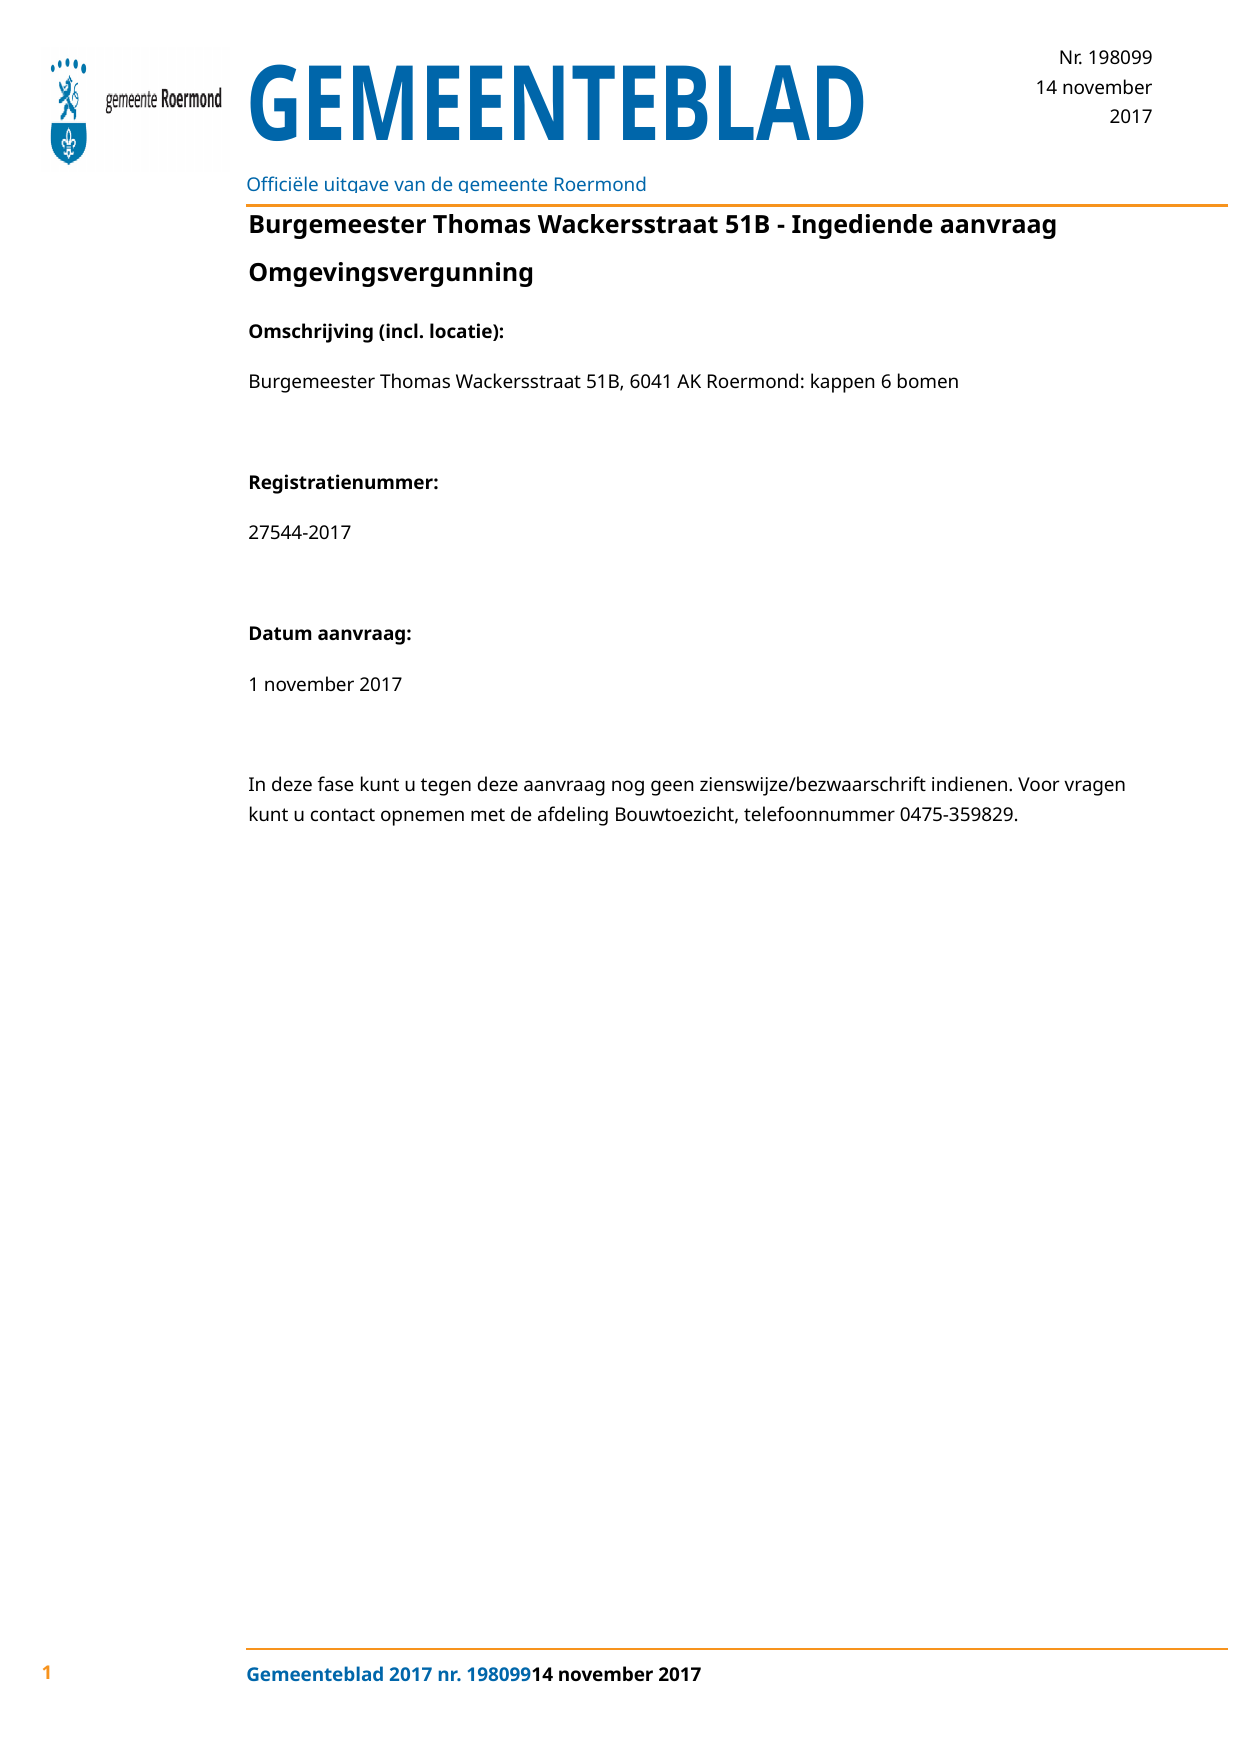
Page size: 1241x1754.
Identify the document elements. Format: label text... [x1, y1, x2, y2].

text 27544-2017 [248, 519, 1152, 545]
text Registratienummer: [248, 469, 1152, 495]
text Omschrijving (incl. locatie): [248, 318, 1152, 344]
text Burgemeester Thomas Wackersstraat 51B - Ingediende aanvraag Omgevingsvergunning [248, 207, 1152, 288]
text In deze fase kunt u tegen deze aanvraag nog geen zienswijze/bezwaarschrift indienen. Voor vragen kunt u contact opnemen met de afdeling Bouwtoezicht, telefoonnummer 0475-359829. [248, 772, 1152, 827]
picture [41, 47, 231, 172]
text Burgemeester Thomas Wackersstraat 51B, 6041 AK Roermond: kappen 6 bomen [248, 368, 1152, 394]
text 1 november 2017 [248, 671, 1152, 697]
text Datum aanvraag: [248, 620, 1152, 646]
